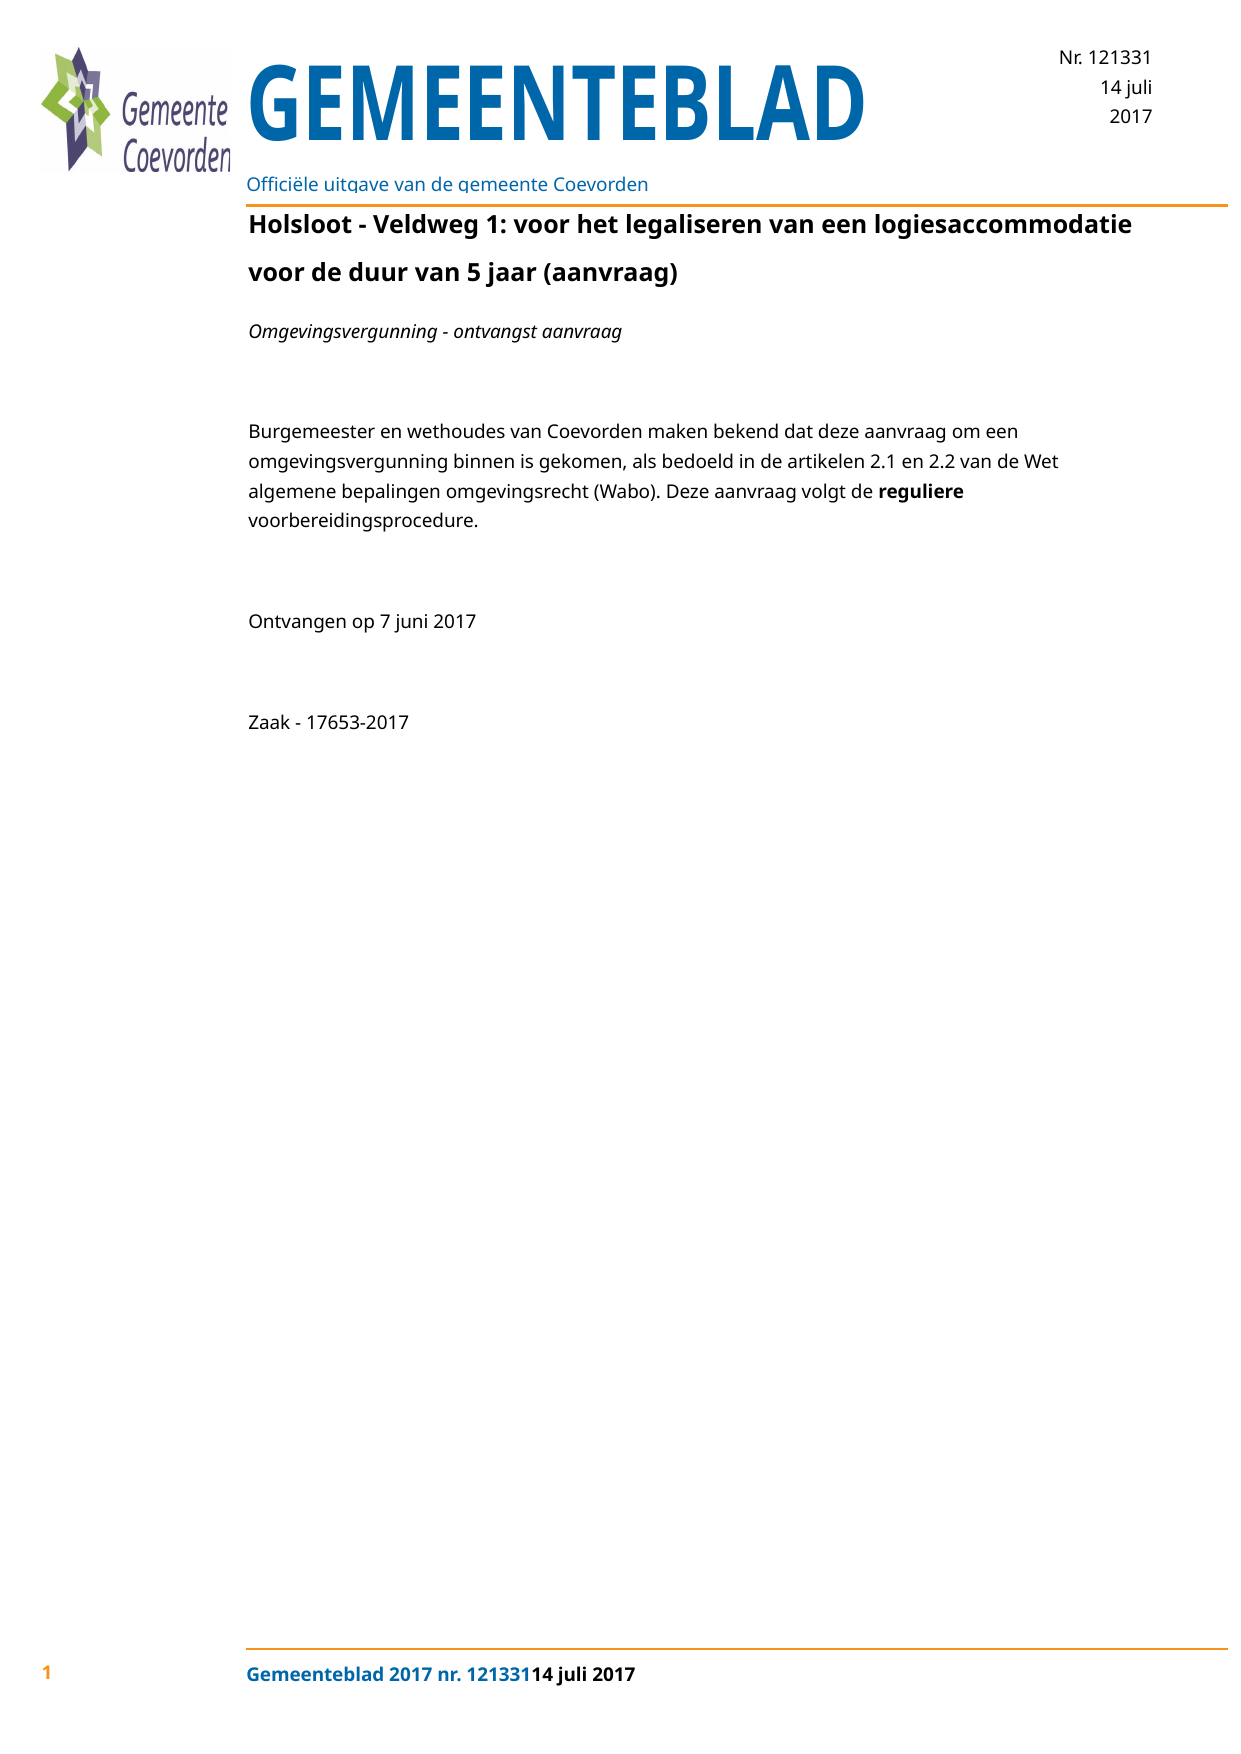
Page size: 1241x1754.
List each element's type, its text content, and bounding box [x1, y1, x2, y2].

text Ontvangen op 7 juni 2017 [248, 608, 1152, 634]
text Burgemeester en wethoudes van Coevorden maken bekend dat deze aanvraag om een omgevingsvergunning binnen is gekomen, als bedoeld in de artikelen 2.1 en 2.2 van de Wet algemene bepalingen omgevingsrecht (Wabo). Deze aanvraag volgt de reguliere voorbereidingsprocedure. [248, 419, 1152, 533]
text Omgevingsvergunning - ontvangst aanvraag [248, 318, 1152, 344]
picture [41, 47, 231, 172]
text Holsloot - Veldweg 1: voor het legaliseren van een logiesaccommodatie voor de duur van 5 jaar (aanvraag) [248, 207, 1152, 288]
text Zaak - 17653-2017 [248, 709, 1152, 735]
